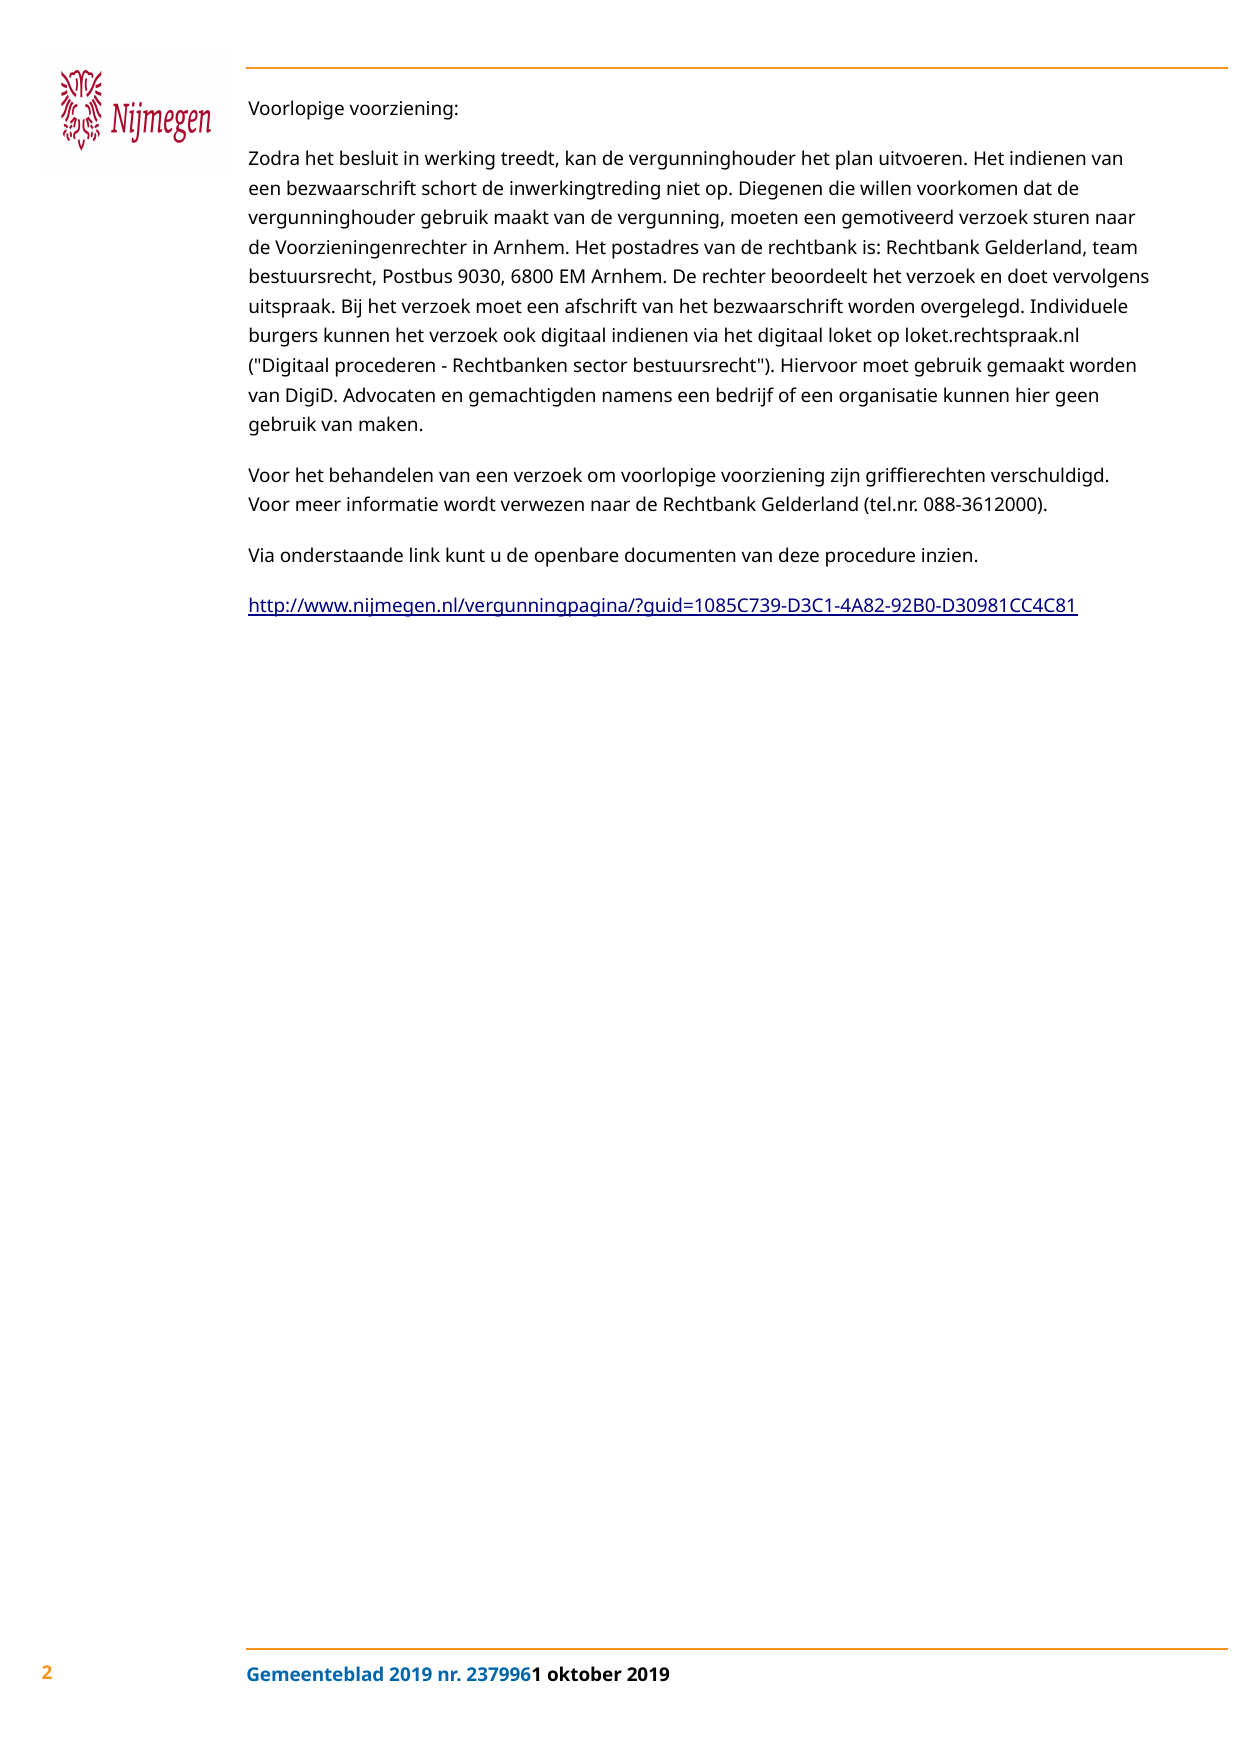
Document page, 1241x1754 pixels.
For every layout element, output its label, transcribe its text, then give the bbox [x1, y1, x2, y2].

text Via onderstaande link kunt u de openbare documenten van deze procedure inzien. [248, 542, 1152, 568]
text http://www.nijmegen.nl/vergunningpagina/?guid=1085C739-D3C1-4A82-92B0-D30981CC4C81 [248, 592, 1152, 618]
text Voorlopige voorziening: [248, 95, 1152, 121]
picture [41, 47, 231, 172]
text Zodra het besluit in werking treedt, kan de vergunninghouder het plan uitvoeren. Het indienen van een bezwaarschrift schort de inwerkingtreding niet op. Diegenen die willen voorkomen dat de vergunninghouder gebruik maakt van de vergunning, moeten een gemotiveerd verzoek sturen naar de Voorzieningenrechter in Arnhem. Het postadres van de rechtbank is: Rechtbank Gelderland, team bestuursrecht, Postbus 9030, 6800 EM Arnhem. De rechter beoordeelt het verzoek en doet vervolgens uitspraak. Bij het verzoek moet een afschrift van het bezwaarschrift worden overgelegd. Individuele burgers kunnen het verzoek ook digitaal indienen via het digitaal loket op loket.rechtspraak.nl ("Digitaal procederen - Rechtbanken sector bestuursrecht"). Hiervoor moet gebruik gemaakt worden van DigiD. Advocaten en gemachtigden namens een bedrijf of een organisatie kunnen hier geen gebruik van maken. [248, 145, 1152, 437]
text Voor het behandelen van een verzoek om voorlopige voorziening zijn griffierechten verschuldigd. Voor meer informatie wordt verwezen naar de Rechtbank Gelderland (tel.nr. 088-3612000). [248, 462, 1152, 517]
